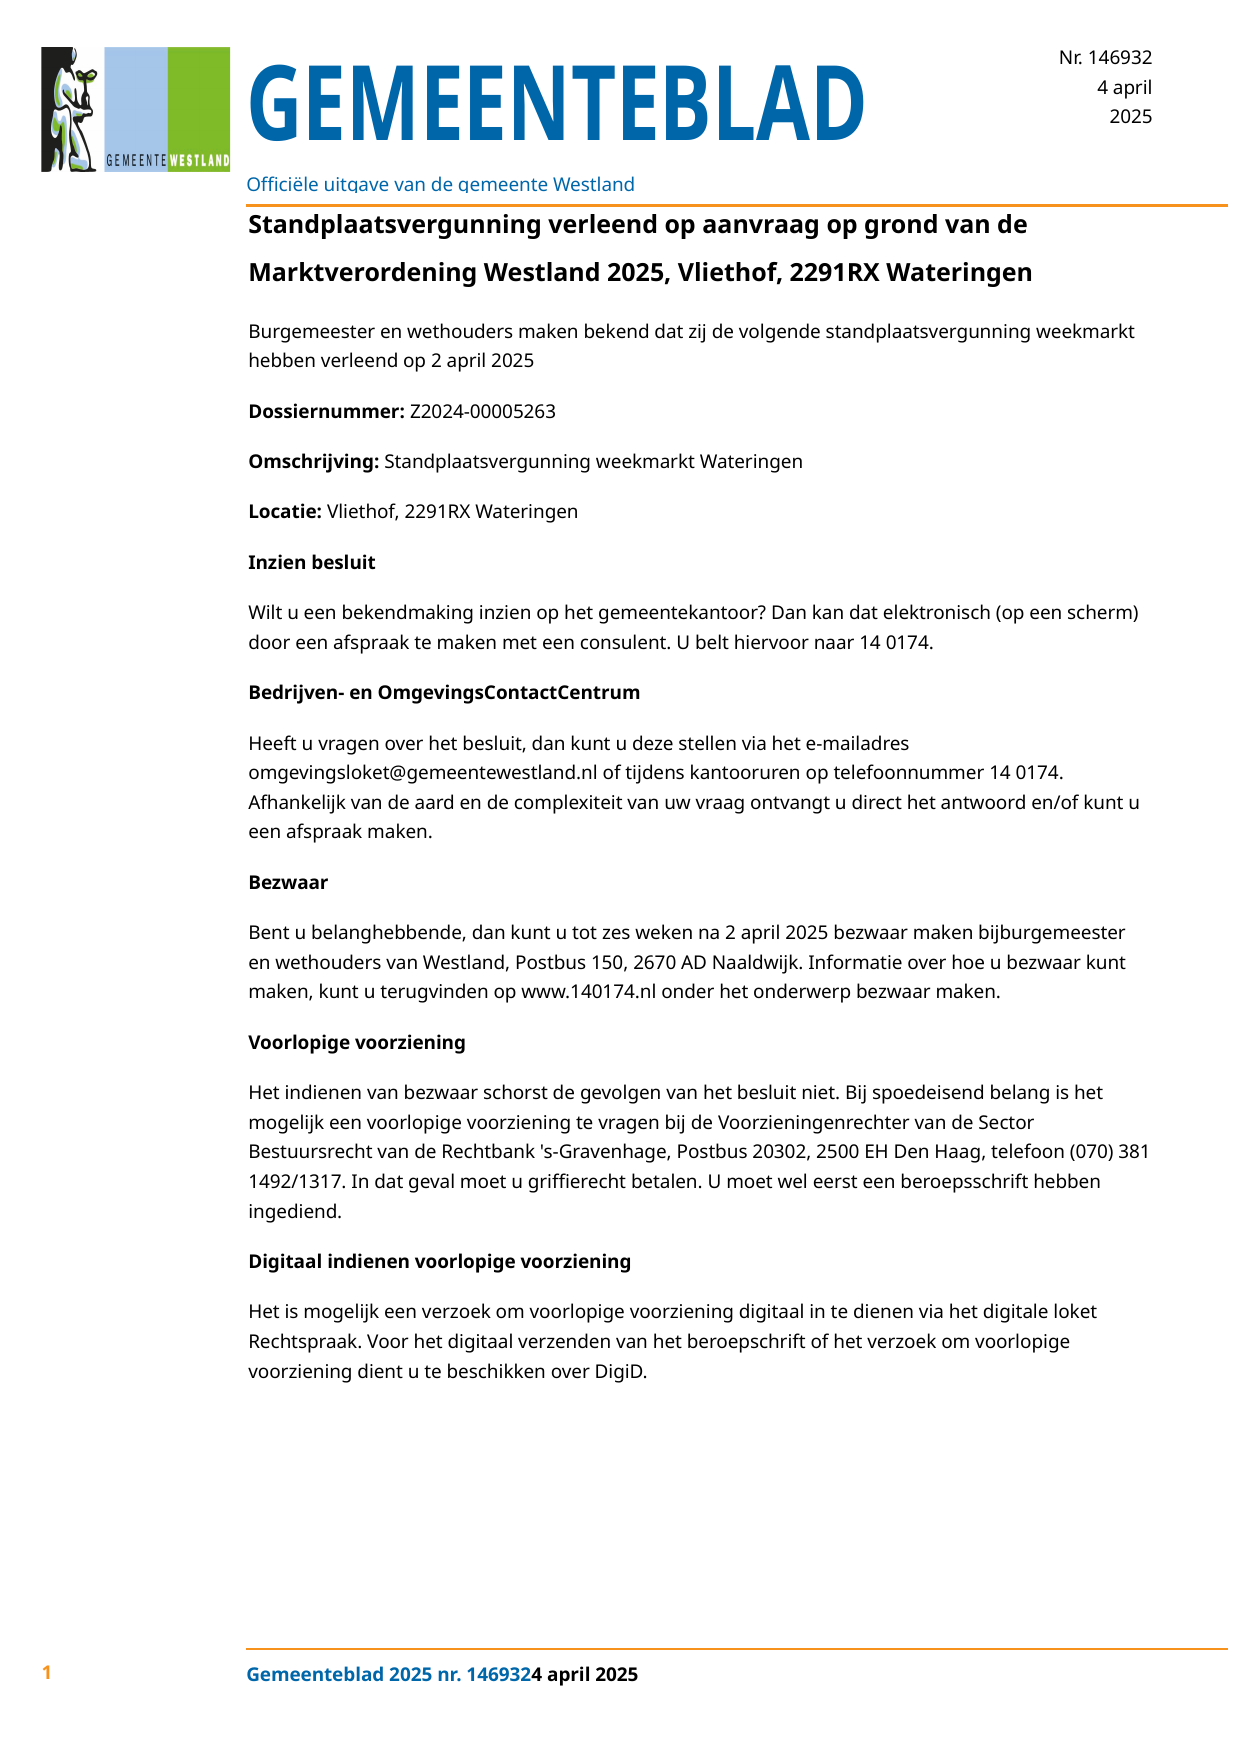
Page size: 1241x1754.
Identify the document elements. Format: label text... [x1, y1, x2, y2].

text Voorlopige voorziening [248, 1029, 1152, 1055]
text Het indienen van bezwaar schorst de gevolgen van het besluit niet. Bij spoedeisend belang is het mogelijk een voorlopige voorziening te vragen bij de Voorzieningenrechter van de Sector Bestuursrecht van de Rechtbank 's-Gravenhage, Postbus 20302, 2500 EH Den Haag, telefoon (070) 381 1492/1317. In dat geval moet u griffierecht betalen. U moet wel eerst een beroepsschrift hebben ingediend. [248, 1079, 1152, 1224]
text Digitaal indienen voorlopige voorziening [248, 1248, 1152, 1274]
text Heeft u vragen over het besluit, dan kunt u deze stellen via het e-mailadres omgevingsloket@gemeentewestland.nl of tijdens kantooruren op telefoonnummer 14 0174. Afhankelijk van de aard en de complexiteit van uw vraag ontvangt u direct het antwoord en/of kunt u een afspraak maken. [248, 730, 1152, 844]
text Burgemeester en wethouders maken bekend dat zij de volgende standplaatsvergunning weekmarkt hebben verleend op 2 april 2025 [248, 318, 1152, 373]
text Standplaatsvergunning verleend op aanvraag op grond van de Marktverordening Westland 2025, Vliethof, 2291RX Wateringen [248, 207, 1152, 288]
text Wilt u een bekendmaking inzien op het gemeentekantoor? Dan kan dat elektronisch (op een scherm) door een afspraak te maken met een consulent. U belt hiervoor naar 14 0174. [248, 599, 1152, 655]
text Bent u belanghebbende, dan kunt u tot zes weken na 2 april 2025 bezwaar maken bijburgemeester en wethouders van Westland, Postbus 150, 2670 AD Naaldwijk. Informatie over hoe u bezwaar kunt maken, kunt u terugvinden op www.140174.nl onder het onderwerp bezwaar maken. [248, 919, 1152, 1004]
text Het is mogelijk een verzoek om voorlopige voorziening digitaal in te dienen via het digitale loket Rechtspraak. Voor het digitaal verzenden van het beroepschrift of het verzoek om voorlopige voorziening dient u te beschikken over DigiD. [248, 1299, 1152, 1384]
text Bedrijven- en OmgevingsContactCentrum [248, 679, 1152, 705]
text Bezwaar [248, 869, 1152, 895]
text Locatie: Vliethof, 2291RX Wateringen [248, 499, 1152, 524]
text Dossiernummer: Z2024-00005263 [248, 398, 1152, 424]
picture [41, 47, 231, 172]
text Omschrijving: Standplaatsvergunning weekmarkt Wateringen [248, 448, 1152, 474]
text Inzien besluit [248, 549, 1152, 575]
